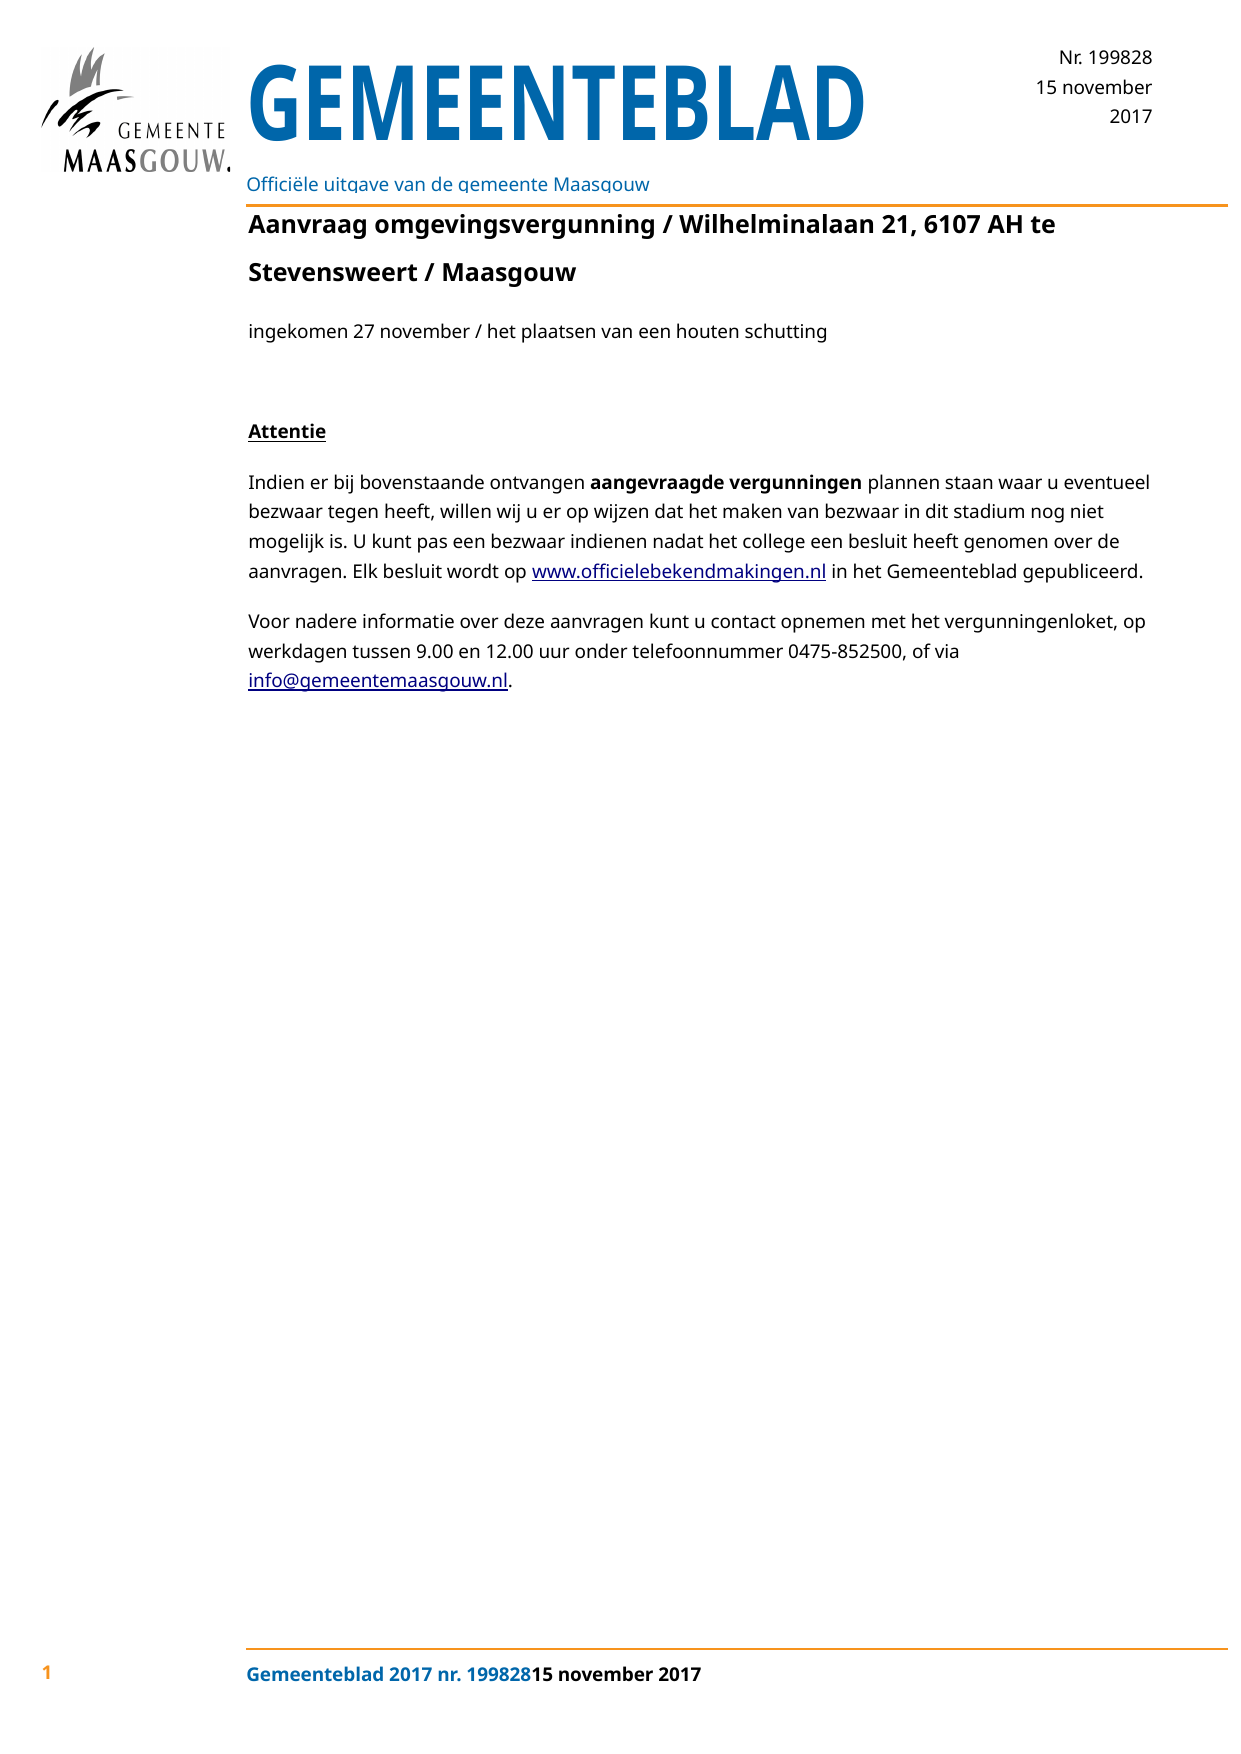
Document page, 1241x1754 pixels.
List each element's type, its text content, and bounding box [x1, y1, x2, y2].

text Aanvraag omgevingsvergunning / Wilhelminalaan 21, 6107 AH te Stevensweert / Maasgouw [248, 207, 1152, 288]
text Voor nadere informatie over deze aanvragen kunt u contact opnemen met het vergunningenloket, op werkdagen tussen 9.00 en 12.00 uur onder telefoonnummer 0475-852500, of via info@gemeentemaasgouw.nl. [248, 608, 1152, 693]
text ingekomen 27 november / het plaatsen van een houten schutting [248, 318, 1152, 344]
picture [41, 47, 231, 172]
text Indien er bij bovenstaande ontvangen aangevraagde vergunningen plannen staan waar u eventueel bezwaar tegen heeft, willen wij u er op wijzen dat het maken van bezwaar in dit stadium nog niet mogelijk is. U kunt pas een bezwaar indienen nadat het college een besluit heeft genomen over de aanvragen. Elk besluit wordt op www.officielebekendmakingen.nl in het Gemeenteblad gepubliceerd. [248, 469, 1152, 584]
text Attentie [248, 419, 1152, 444]
